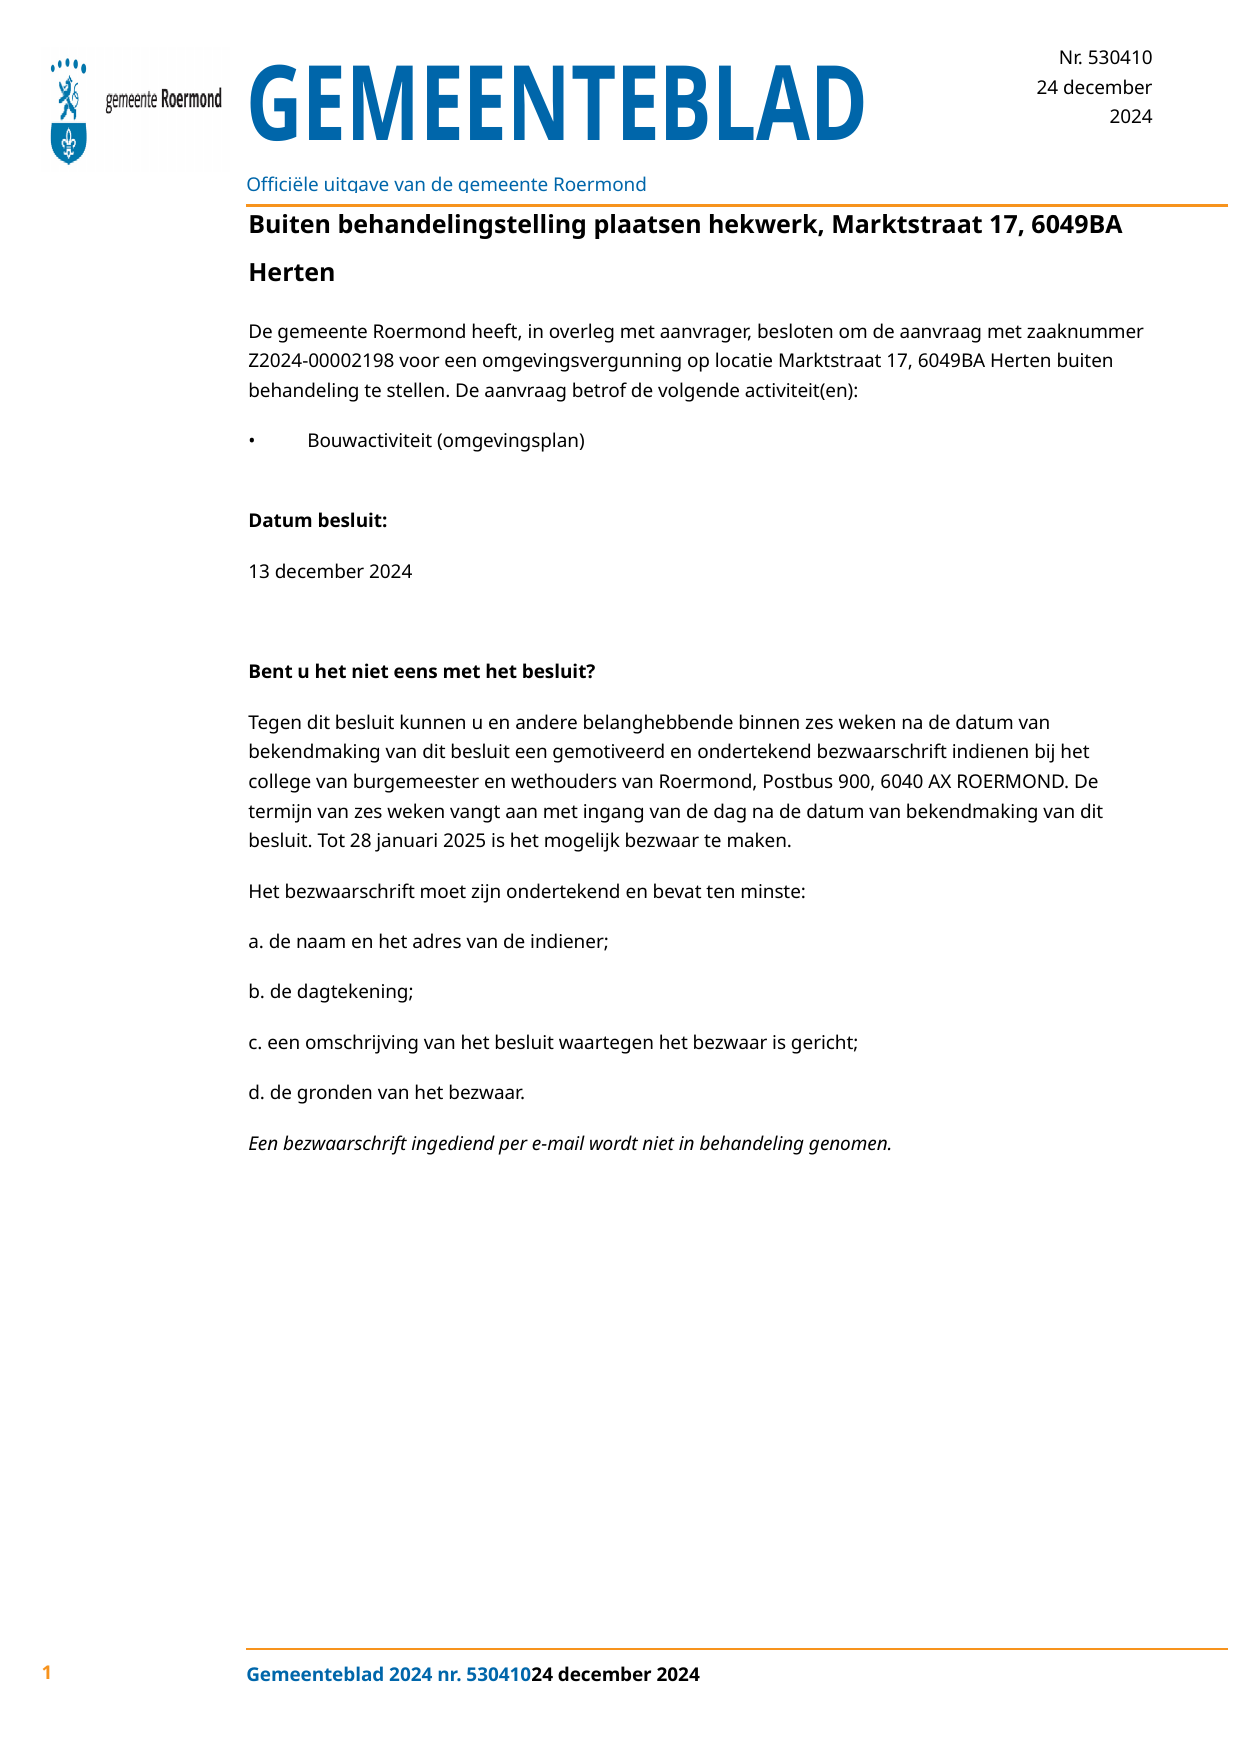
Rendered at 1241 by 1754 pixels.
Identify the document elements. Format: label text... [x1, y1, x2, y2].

text De gemeente Roermond heeft, in overleg met aanvrager, besloten om de aanvraag met zaaknummer Z2024-00002198 voor een omgevingsvergunning op locatie Marktstraat 17, 6049BA Herten buiten behandeling te stellen. De aanvraag betrof de volgende activiteit(en): [248, 318, 1152, 403]
text d. de gronden van het bezwaar. [248, 1079, 1152, 1105]
picture [41, 47, 231, 172]
text Buiten behandelingstelling plaatsen hekwerk, Marktstraat 17, 6049BA Herten [248, 207, 1152, 288]
text Bent u het niet eens met het besluit? [248, 659, 1152, 684]
text 13 december 2024 [248, 558, 1152, 584]
text Datum besluit: [248, 507, 1152, 533]
text b. de dagtekening; [248, 979, 1152, 1004]
text Het bezwaarschrift moet zijn ondertekend en bevat ten minste: [248, 878, 1152, 904]
text c. een omschrijving van het besluit waartegen het bezwaar is gericht; [248, 1029, 1152, 1055]
list Bouwactiviteit (omgevingsplan) [248, 427, 1152, 453]
text a. de naam en het adres van de indiener; [248, 928, 1152, 954]
text Tegen dit besluit kunnen u en andere belanghebbende binnen zes weken na de datum van bekendmaking van dit besluit een gemotiveerd en ondertekend bezwaarschrift indienen bij het college van burgemeester en wethouders van Roermond, Postbus 900, 6040 AX ROERMOND. De termijn van zes weken vangt aan met ingang van de dag na de datum van bekendmaking van dit besluit. Tot 28 januari 2025 is het mogelijk bezwaar te maken. [248, 709, 1152, 853]
text Een bezwaarschrift ingediend per e-mail wordt niet in behandeling genomen. [248, 1130, 1152, 1156]
